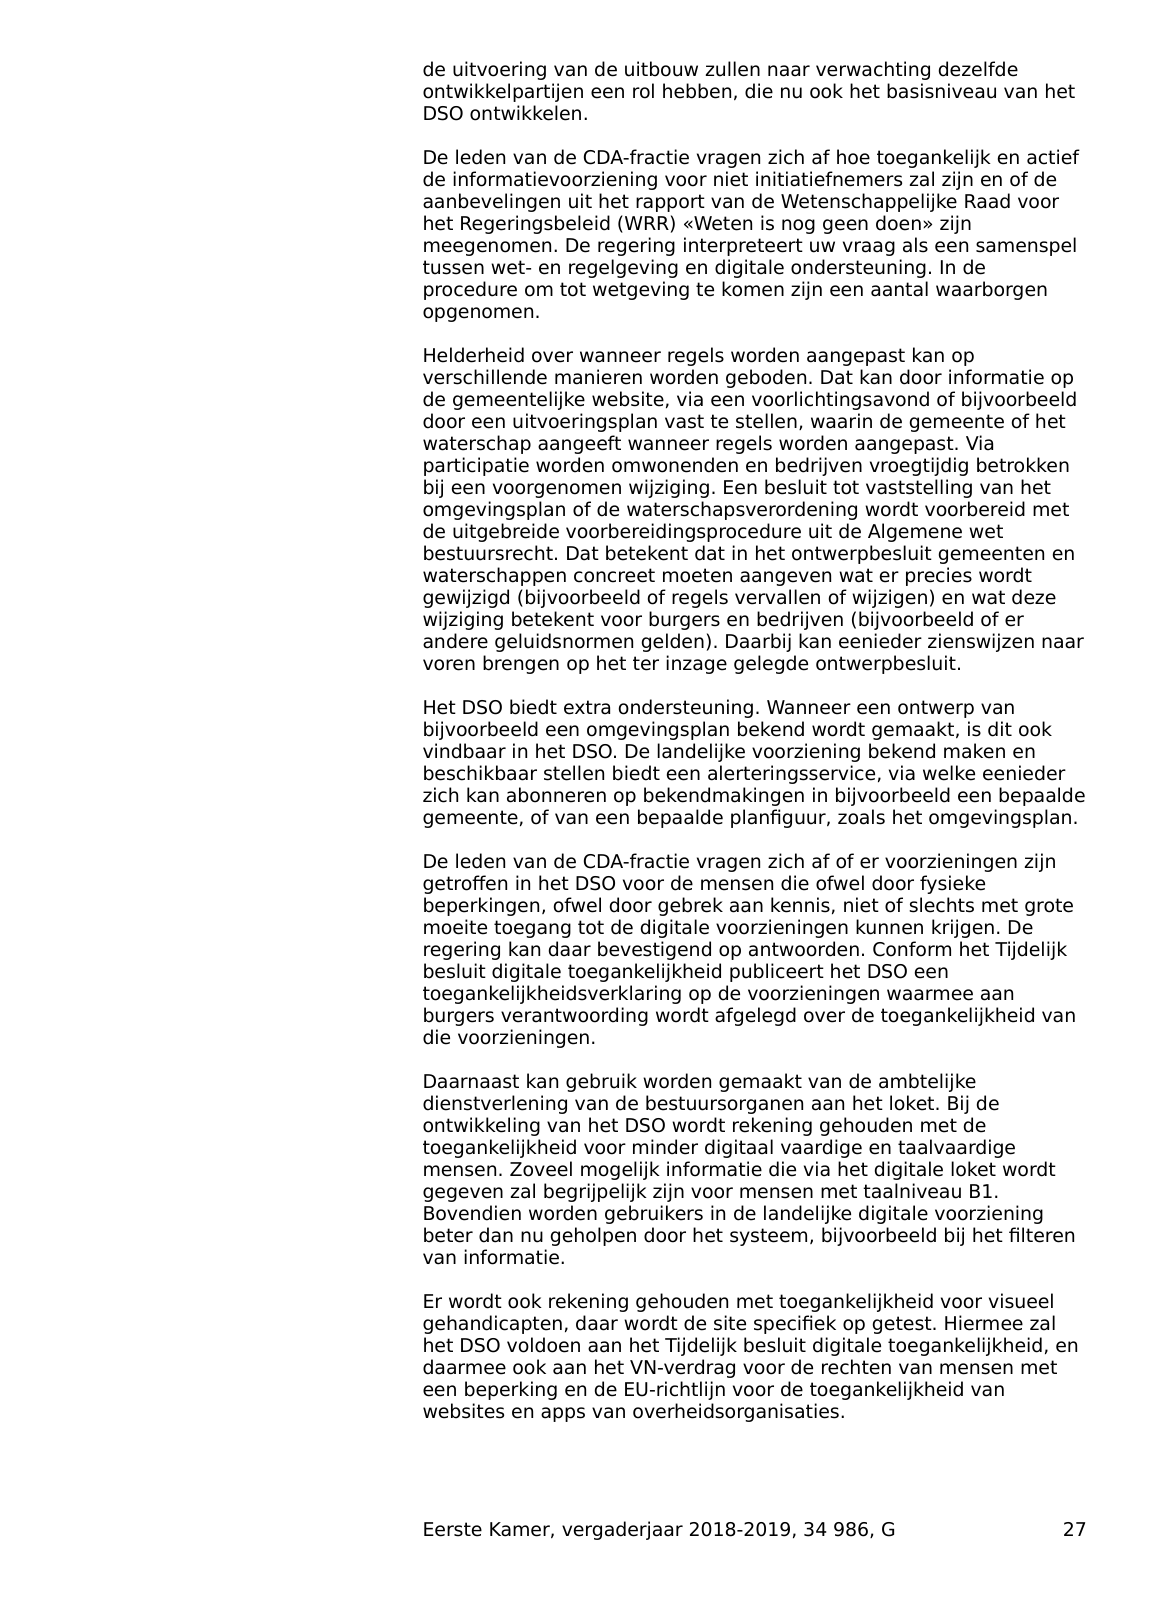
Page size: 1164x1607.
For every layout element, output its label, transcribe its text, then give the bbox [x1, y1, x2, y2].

text Het DSO biedt extra ondersteuning. Wanneer een ontwerp van bijvoorbeeld een omgevingsplan bekend wordt gemaakt, is dit ook vindbaar in het DSO. De landelijke voorziening bekend maken en beschikbaar stellen biedt een alerteringsservice, via welke eenieder zich kan abonneren op bekendmakingen in bijvoorbeeld een bepaalde gemeente, of van een bepaalde planfiguur, zoals het omgevingsplan. [422, 697, 1087, 829]
text Helderheid over wanneer regels worden aangepast kan op verschillende manieren worden geboden. Dat kan door informatie op de gemeentelijke website, via een voorlichtingsavond of bijvoorbeeld door een uitvoeringsplan vast te stellen, waarin de gemeente of het waterschap aangeeft wanneer regels worden aangepast. Via participatie worden omwonenden en bedrijven vroegtijdig betrokken bij een voorgenomen wijziging. Een besluit tot vaststelling van het omgevingsplan of de waterschapsverordening wordt voorbereid met de uitgebreide voorbereidingsprocedure uit de Algemene wet bestuursrecht. Dat betekent dat in het ontwerpbesluit gemeenten en waterschappen concreet moeten aangeven wat er precies wordt gewijzigd (bijvoorbeeld of regels vervallen of wijzigen) en wat deze wijziging betekent voor burgers en bedrijven (bijvoorbeeld of er andere geluidsnormen gelden). Daarbij kan eenieder zienswijzen naar voren brengen op het ter inzage gelegde ontwerpbesluit. [422, 345, 1087, 675]
text De leden van de CDA-fractie vragen zich af of er voorzieningen zijn getroffen in het DSO voor de mensen die ofwel door fysieke beperkingen, ofwel door gebrek aan kennis, niet of slechts met grote moeite toegang tot de digitale voorzieningen kunnen krijgen. De regering kan daar bevestigend op antwoorden. Conform het Tijdelijk besluit digitale toegankelijkheid publiceert het DSO een toegankelijkheidsverklaring op de voorzieningen waarmee aan burgers verantwoording wordt afgelegd over de toegankelijkheid van die voorzieningen. [422, 851, 1087, 1049]
text de uitvoering van de uitbouw zullen naar verwachting dezelfde ontwikkelpartijen een rol hebben, die nu ook het basisniveau van het DSO ontwikkelen. [422, 59, 1087, 125]
text Er wordt ook rekening gehouden met toegankelijkheid voor visueel gehandicapten, daar wordt de site specifiek op getest. Hiermee zal het DSO voldoen aan het Tijdelijk besluit digitale toegankelijkheid, en daarmee ook aan het VN-verdrag voor de rechten van mensen met een beperking en de EU-richtlijn voor de toegankelijkheid van websites en apps van overheidsorganisaties. [422, 1291, 1087, 1423]
text Daarnaast kan gebruik worden gemaakt van de ambtelijke dienstverlening van de bestuursorganen aan het loket. Bij de ontwikkeling van het DSO wordt rekening gehouden met de toegankelijkheid voor minder digitaal vaardige en taalvaardige mensen. Zoveel mogelijk informatie die via het digitale loket wordt gegeven zal begrijpelijk zijn voor mensen met taalniveau B1. Bovendien worden gebruikers in de landelijke digitale voorziening beter dan nu geholpen door het systeem, bijvoorbeeld bij het filteren van informatie. [422, 1071, 1087, 1269]
text De leden van de CDA-fractie vragen zich af hoe toegankelijk en actief de informatievoorziening voor niet initiatiefnemers zal zijn en of de aanbevelingen uit het rapport van de Wetenschappelijke Raad voor het Regeringsbeleid (WRR) «Weten is nog geen doen» zijn meegenomen. De regering interpreteert uw vraag als een samenspel tussen wet- en regelgeving en digitale ondersteuning. In de procedure om tot wetgeving te komen zijn een aantal waarborgen opgenomen. [422, 147, 1087, 323]
